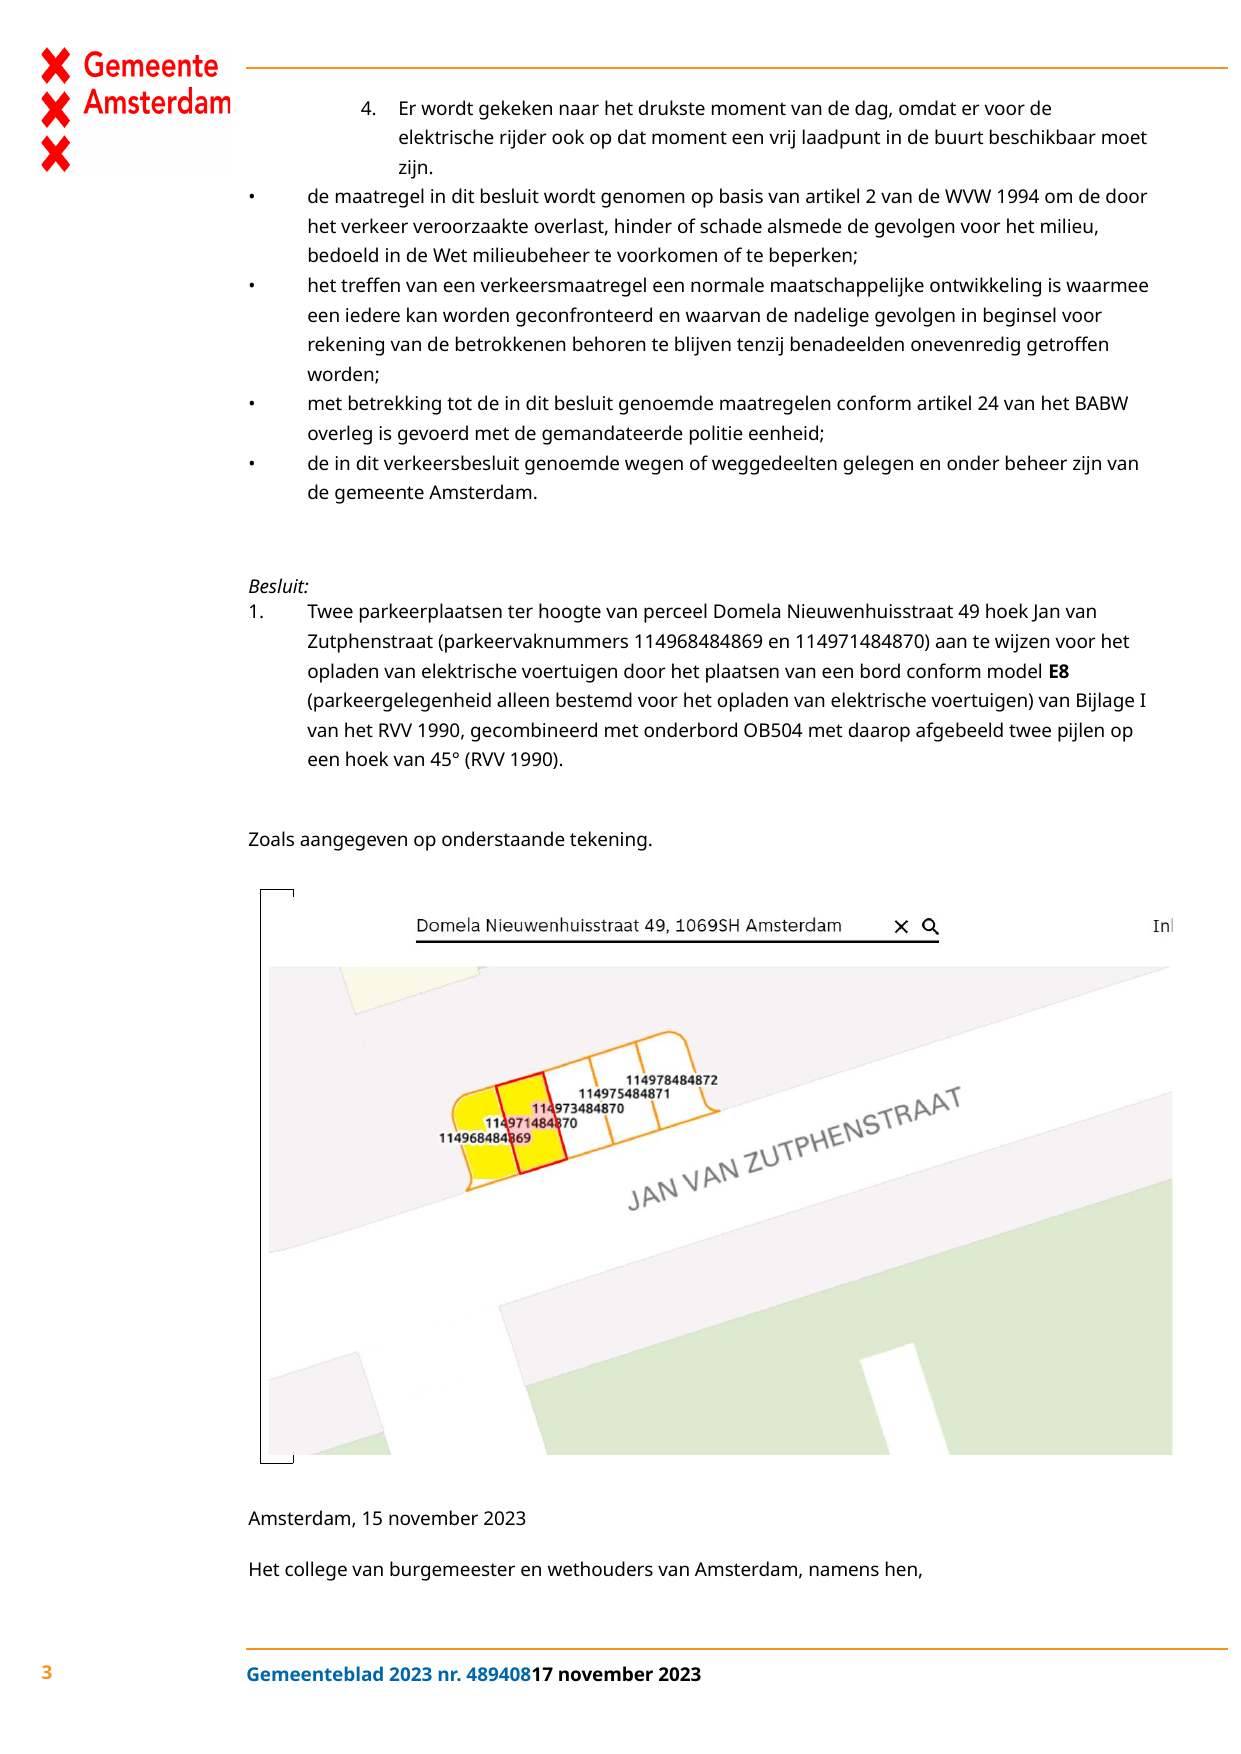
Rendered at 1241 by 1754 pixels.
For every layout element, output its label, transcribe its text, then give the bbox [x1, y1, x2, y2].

text Zoals aangegeven op onderstaande tekening. [248, 827, 1152, 852]
picture [41, 47, 231, 172]
list de maatregel in dit besluit wordt genomen op basis van artikel 2 van de WVW 1994 om de door het verkeer veroorzaakte overlast, hinder of schade alsmede de gevolgen voor het milieu, bedoeld in de Wet milieubeheer te voorkomen of te beperken; [248, 183, 1152, 268]
list met betrekking tot de in dit besluit genoemde maatregelen conform artikel 24 van het BABW overleg is gevoerd met de gemandateerde politie eenheid; [248, 391, 1152, 446]
list Er wordt gekeken naar het drukste moment van de dag, omdat er voor de elektrische rijder ook op dat moment een vrij laadpunt in de buurt beschikbaar moet zijn. [361, 95, 1152, 180]
text Het college van burgemeester en wethouders van Amsterdam, namens hen, [248, 1556, 1152, 1581]
text Besluit: [248, 573, 1152, 599]
picture [268, 897, 1173, 1455]
list het treffen van een verkeersmaatregel een normale maatschappelijke ontwikkeling is waarmee een iedere kan worden geconfronteerd en waarvan de nadelige gevolgen in beginsel voor rekening van de betrokkenen behoren te blijven tenzij benadeelden onevenredig getroffen worden; [248, 272, 1152, 387]
list Twee parkeerplaatsen ter hoogte van perceel Domela Nieuwenhuisstraat 49 hoek Jan van Zutphenstraat (parkeervaknummers 114968484869 en 114971484870) aan te wijzen voor het opladen van elektrische voertuigen door het plaatsen van een bord conform model E8 (parkeergelegenheid alleen bestemd voor het opladen van elektrische voertuigen) van Bijlage I van het RVV 1990, gecombineerd met onderbord OB504 met daarop afgebeeld twee pijlen op een hoek van 45° (RVV 1990). [248, 599, 1152, 772]
list de in dit verkeersbesluit genoemde wegen of weggedeelten gelegen en onder beheer zijn van de gemeente Amsterdam. [248, 450, 1152, 505]
text Amsterdam, 15 november 2023 [248, 1505, 1152, 1531]
